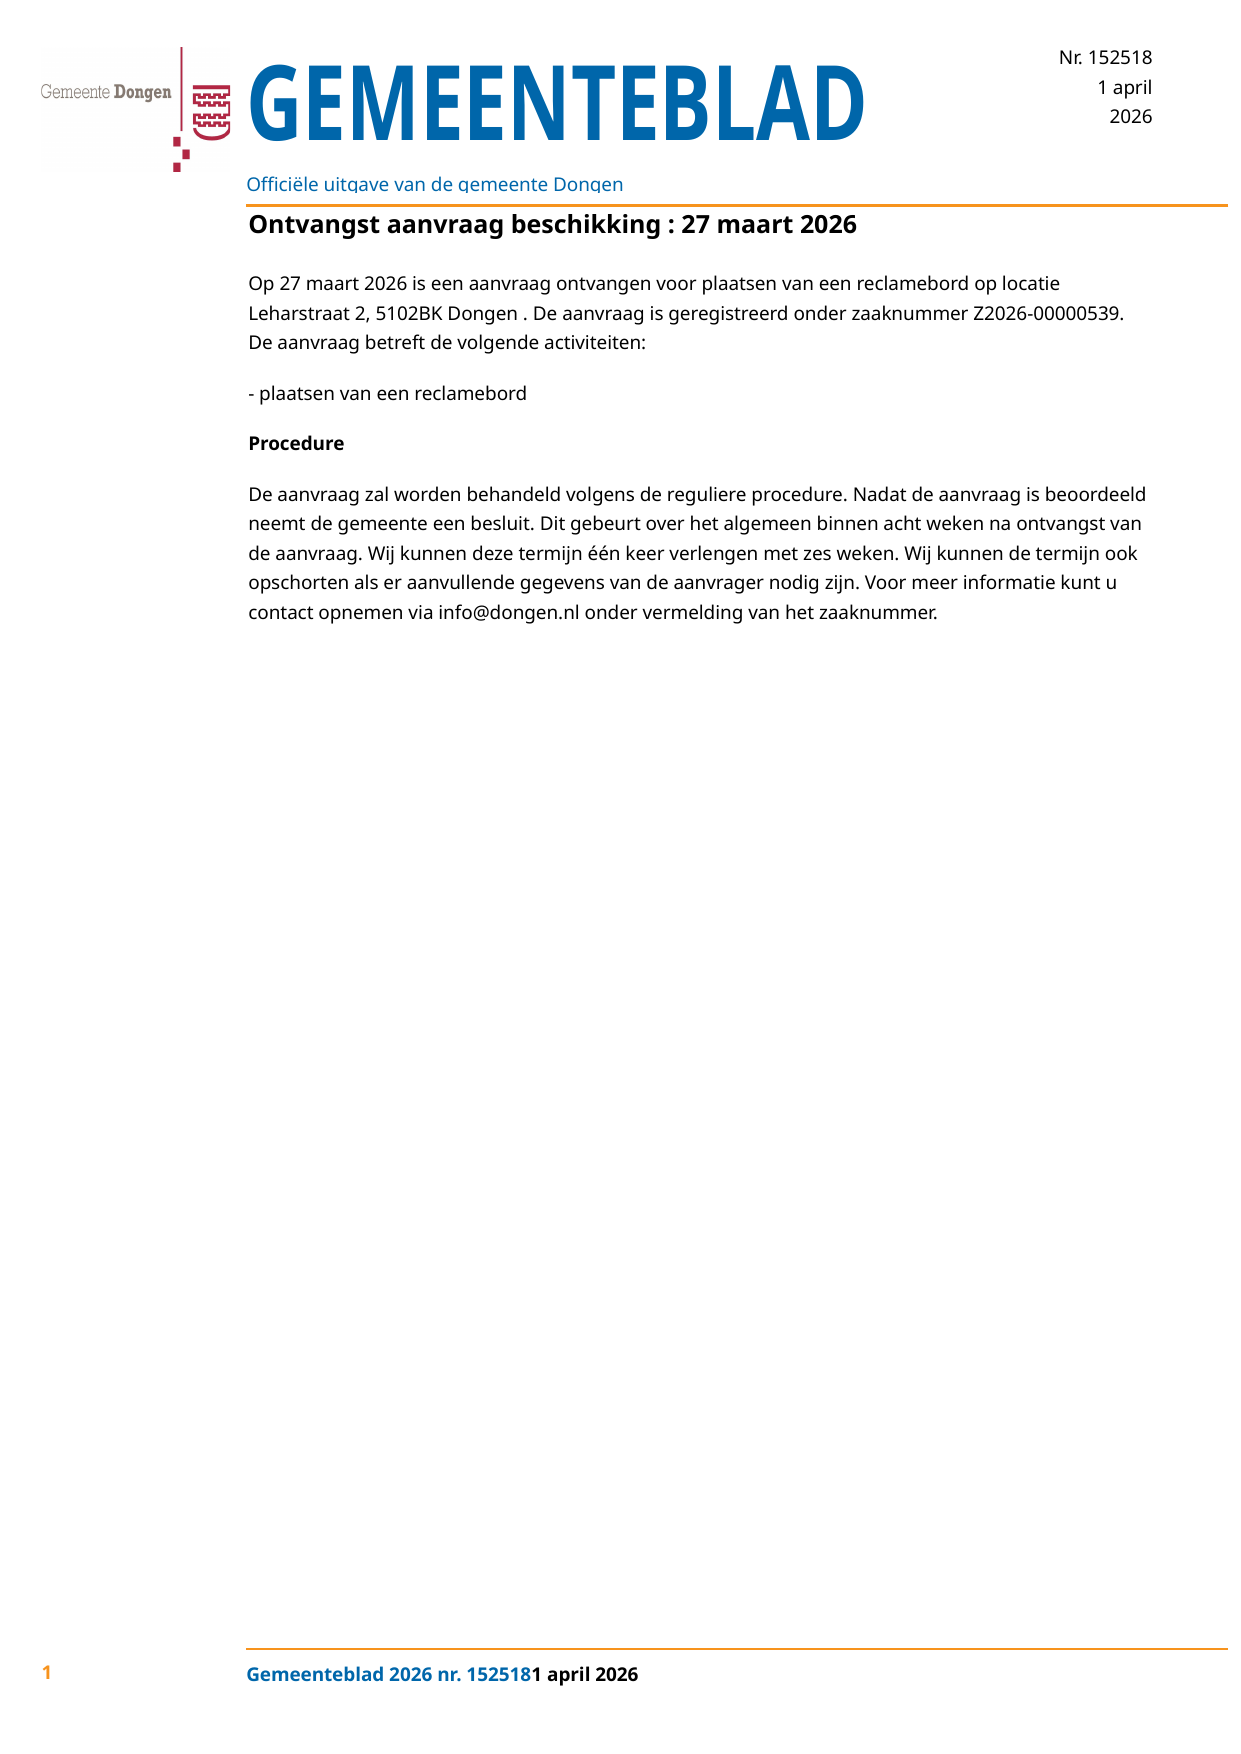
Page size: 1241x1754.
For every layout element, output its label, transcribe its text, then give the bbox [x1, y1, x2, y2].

text Procedure [248, 430, 1152, 456]
text Ontvangst aanvraag beschikking : 27 maart 2026 [248, 207, 1152, 241]
text Op 27 maart 2026 is een aanvraag ontvangen voor plaatsen van een reclamebord op locatie Leharstraat 2, 5102BK Dongen . De aanvraag is geregistreerd onder zaaknummer Z2026-00000539. De aanvraag betreft de volgende activiteiten: [248, 270, 1152, 355]
text De aanvraag zal worden behandeld volgens de reguliere procedure. Nadat de aanvraag is beoordeeld neemt de gemeente een besluit. Dit gebeurt over het algemeen binnen acht weken na ontvangst van de aanvraag. Wij kunnen deze termijn één keer verlengen met zes weken. Wij kunnen de termijn ook opschorten als er aanvullende gegevens van de aanvrager nodig zijn. Voor meer informatie kunt u contact opnemen via info@dongen.nl onder vermelding van het zaaknummer. [248, 481, 1152, 625]
picture [41, 47, 231, 172]
text - plaatsen van een reclamebord [248, 380, 1152, 406]
